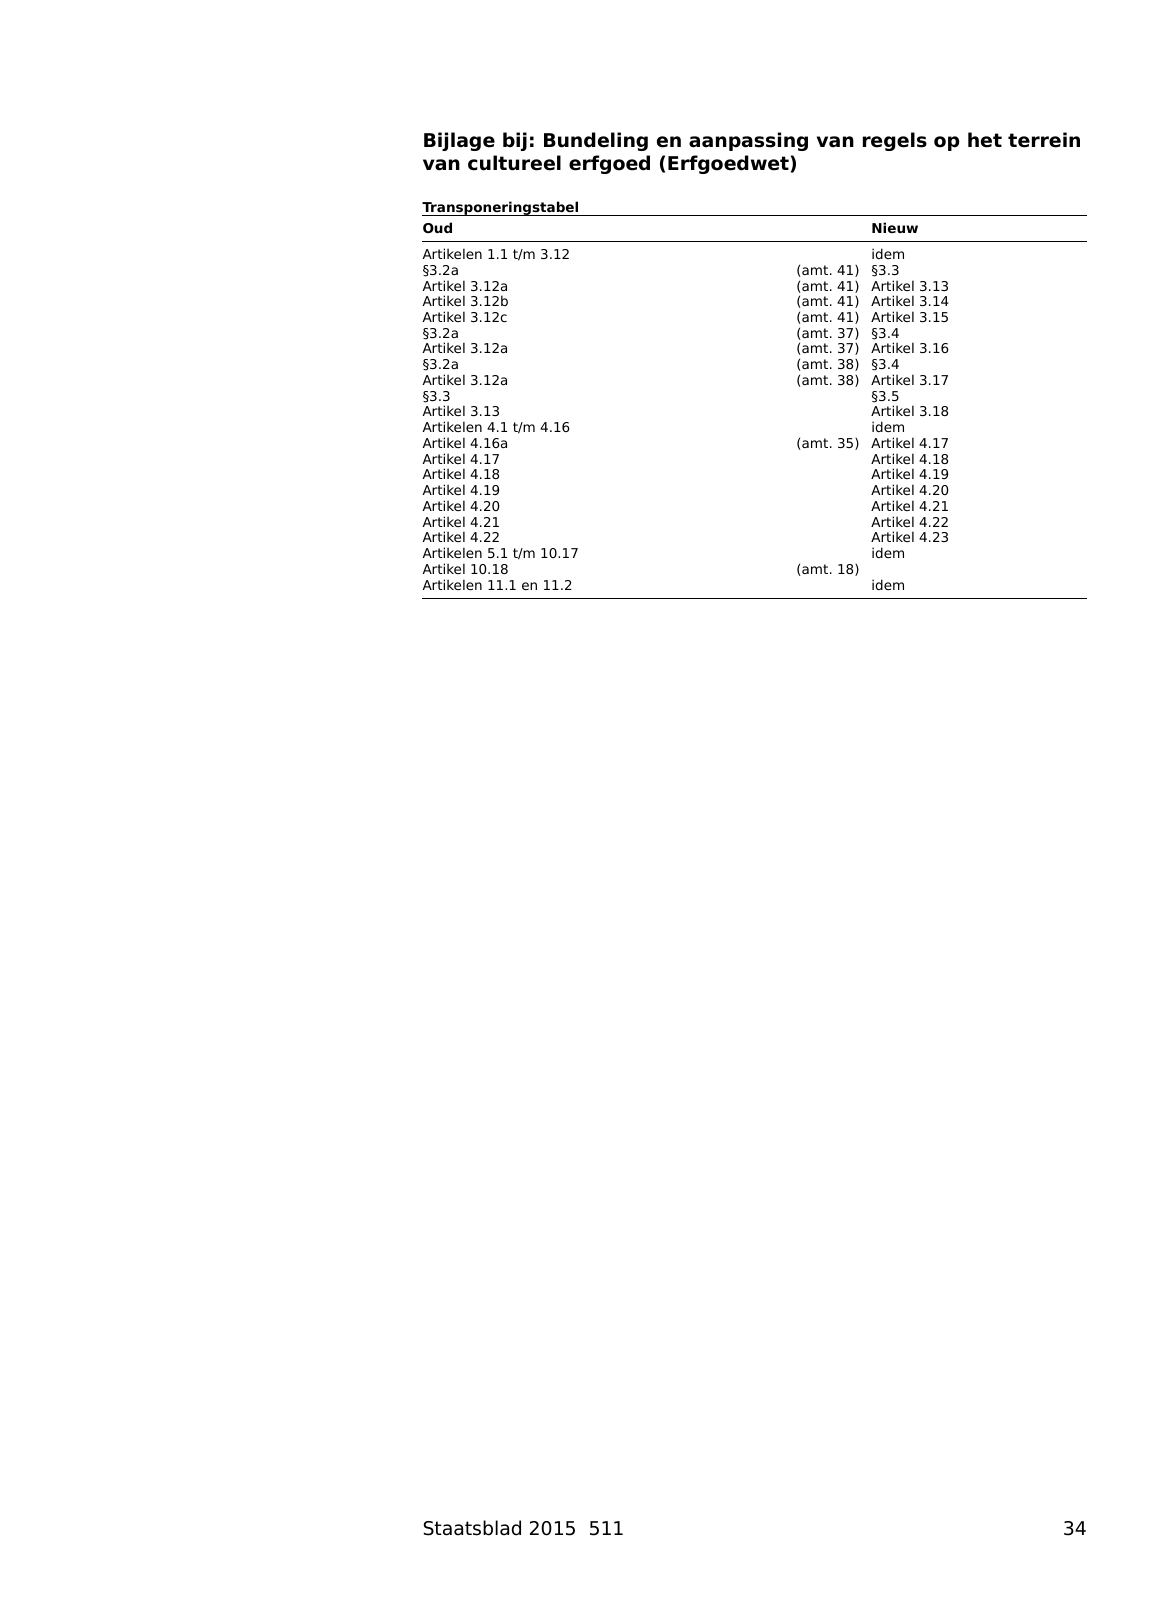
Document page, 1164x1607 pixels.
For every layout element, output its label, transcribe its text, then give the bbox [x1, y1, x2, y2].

table_cell [644, 530, 865, 546]
table_cell [644, 483, 865, 499]
table_cell [644, 420, 865, 436]
table_cell Artikel 4.20 [865, 483, 1087, 499]
table_cell Artikel 4.22 [865, 514, 1087, 530]
table_cell (amt. 35) [644, 436, 865, 451]
table_cell idem [865, 242, 1087, 263]
table_cell (amt. 18) [644, 562, 865, 577]
table_cell idem [865, 577, 1087, 598]
table_cell [644, 467, 865, 483]
table_cell Artikel 4.21 [422, 514, 644, 530]
table_cell [644, 216, 865, 241]
table_cell Artikelen 5.1 t/m 10.17 [422, 546, 644, 562]
table_cell [865, 562, 1087, 577]
table_cell Artikel 3.12c [422, 310, 644, 326]
table_cell Artikel 4.18 [865, 451, 1087, 467]
table_cell Artikelen 11.1 en 11.2 [422, 577, 644, 598]
table_cell Artikel 3.12b [422, 294, 644, 310]
table_cell [644, 242, 865, 263]
table_cell [644, 451, 865, 467]
table_cell (amt. 38) [644, 373, 865, 388]
table_cell idem [865, 420, 1087, 436]
table_cell Artikelen 4.1 t/m 4.16 [422, 420, 644, 436]
table_cell Artikel 3.13 [422, 404, 644, 420]
table_header Transponeringstabel [422, 199, 1087, 215]
table_cell Artikel 3.12a [422, 373, 644, 388]
table_cell (amt. 37) [644, 326, 865, 341]
table_cell (amt. 37) [644, 341, 865, 357]
table_cell Artikel 4.23 [865, 530, 1087, 546]
table_cell Artikel 4.20 [422, 499, 644, 514]
table_cell Artikel 3.12a [422, 279, 644, 294]
table_cell (amt. 38) [644, 357, 865, 373]
table_cell Oud [422, 216, 644, 241]
table_cell [644, 499, 865, 514]
table_cell Artikel 4.22 [422, 530, 644, 546]
table_cell (amt. 41) [644, 310, 865, 326]
subtitle Bijlage bij: Bundeling en aanpassing van regels op het terrein van cultureel erfgoed (Erfgoedwet) [422, 130, 1087, 174]
table_cell Artikel 3.16 [865, 341, 1087, 357]
table_cell (amt. 41) [644, 294, 865, 310]
table_cell Artikel 3.14 [865, 294, 1087, 310]
table_cell Artikel 4.17 [422, 451, 644, 467]
table_cell §3.2a [422, 326, 644, 341]
table_cell Artikel 3.18 [865, 404, 1087, 420]
table_cell [644, 514, 865, 530]
table_cell Artikel 3.13 [865, 279, 1087, 294]
table_cell Artikel 4.19 [865, 467, 1087, 483]
table_cell Artikel 3.15 [865, 310, 1087, 326]
table_cell Artikelen 1.1 t/m 3.12 [422, 242, 644, 263]
table_cell Artikel 3.17 [865, 373, 1087, 388]
table_cell Artikel 3.12a [422, 341, 644, 357]
table_cell §3.2a [422, 357, 644, 373]
table_cell Nieuw [865, 216, 1087, 241]
table_cell Artikel 10.18 [422, 562, 644, 577]
table_cell idem [865, 546, 1087, 562]
table_cell §3.3 [865, 263, 1087, 278]
table_cell §3.4 [865, 326, 1087, 341]
table_cell Artikel 4.19 [422, 483, 644, 499]
table_cell Artikel 4.21 [865, 499, 1087, 514]
table_cell §3.5 [865, 389, 1087, 404]
table_cell (amt. 41) [644, 263, 865, 278]
table_cell §3.2a [422, 263, 644, 278]
table_cell [644, 546, 865, 562]
table_cell [644, 577, 865, 598]
table_cell Artikel 4.16a [422, 436, 644, 451]
table_cell [644, 404, 865, 420]
table_cell §3.3 [422, 389, 644, 404]
table_cell §3.4 [865, 357, 1087, 373]
table_cell Artikel 4.17 [865, 436, 1087, 451]
table_cell [644, 389, 865, 404]
table_cell (amt. 41) [644, 279, 865, 294]
table_cell Artikel 4.18 [422, 467, 644, 483]
